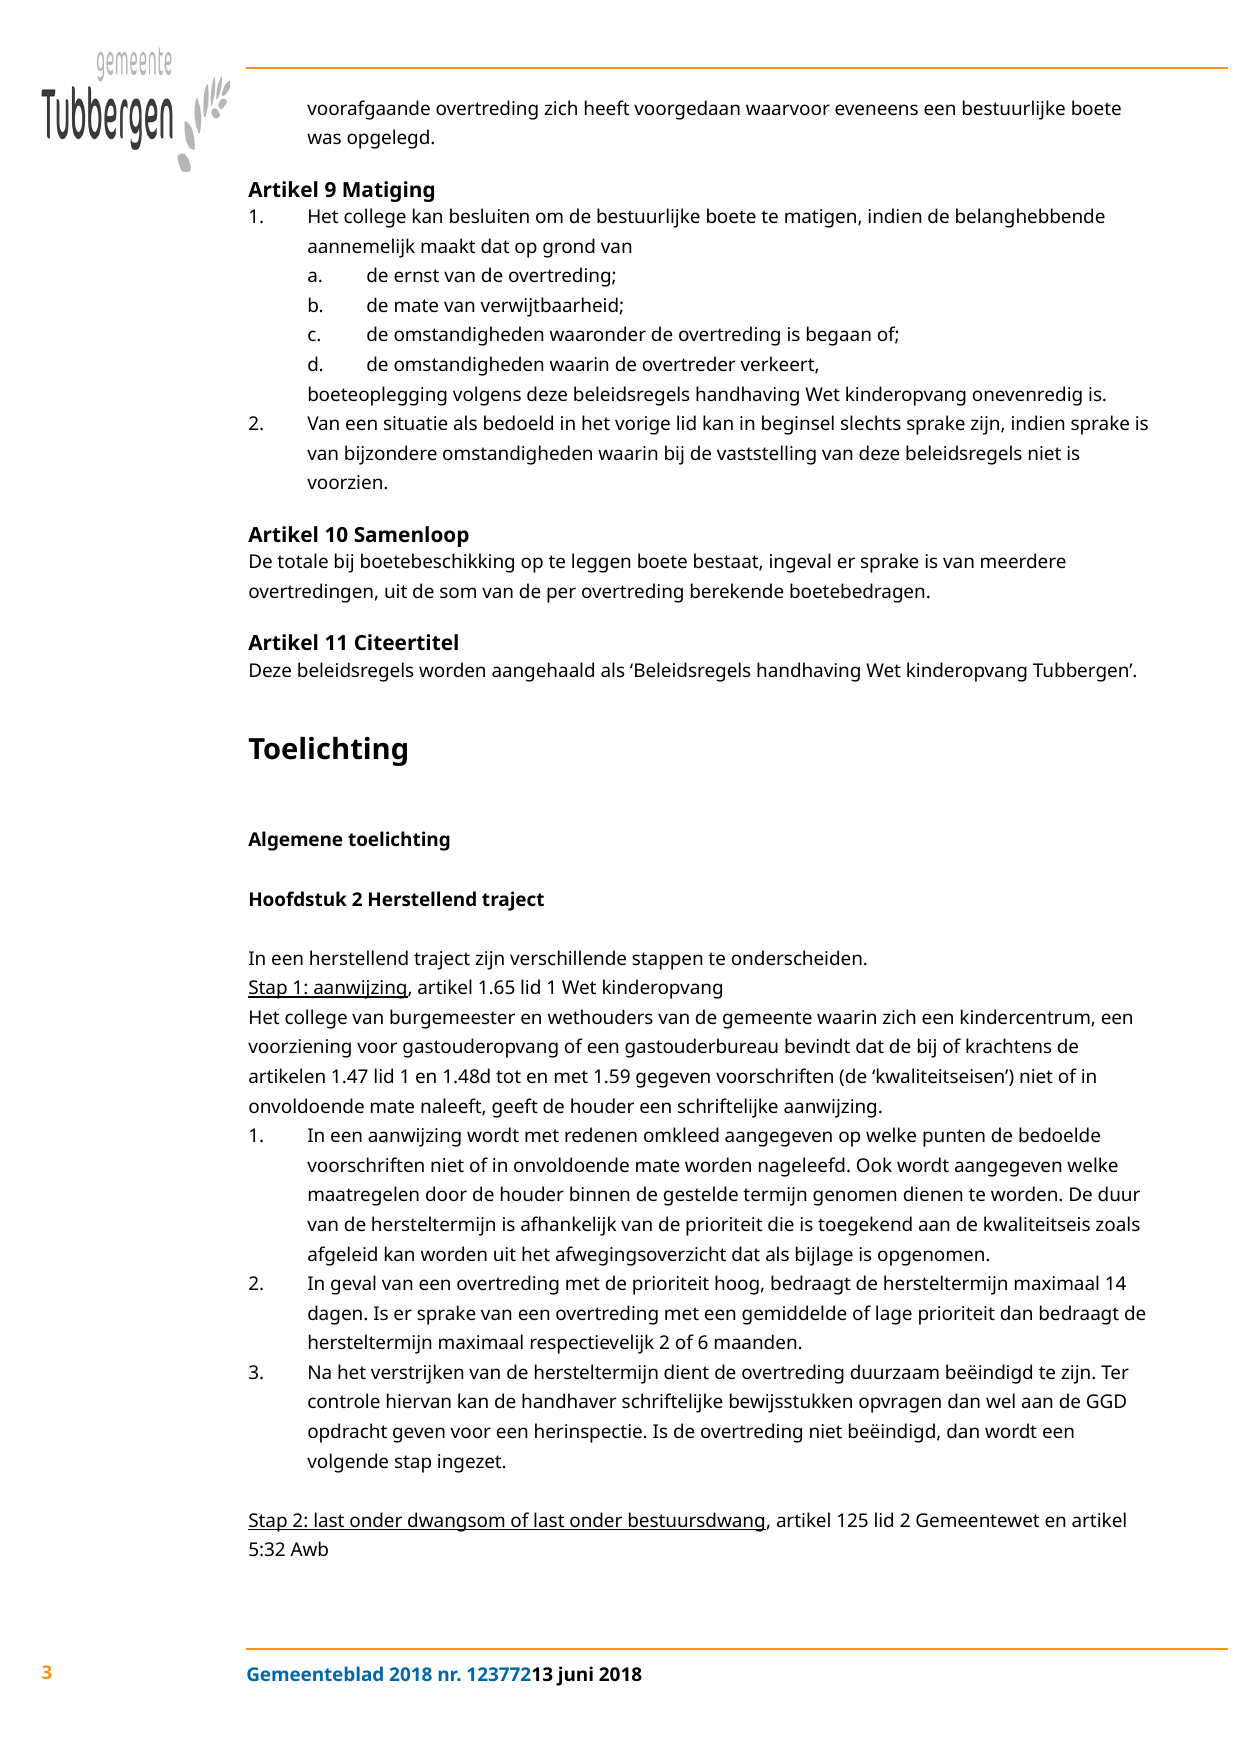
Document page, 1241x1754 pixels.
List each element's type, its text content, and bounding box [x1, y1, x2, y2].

list de omstandigheden waaronder de overtreding is begaan of; [307, 322, 1152, 347]
list In geval van een overtreding met de prioriteit hoog, bedraagt de hersteltermijn maximaal 14 dagen. Is er sprake van een overtreding met een gemiddelde of lage prioriteit dan bedraagt de hersteltermijn maximaal respectievelijk 2 of 6 maanden. [248, 1270, 1152, 1355]
text Het college van burgemeester en wethouders van de gemeente waarin zich een kindercentrum, een voorziening voor gastouderopvang of een gastouderbureau bevindt dat de bij of krachtens de artikelen 1.47 lid 1 en 1.48d tot en met 1.59 gegeven voorschriften (de ‘kwaliteitseisen’) niet of in onvoldoende mate naleeft, geeft de houder een schriftelijke aanwijzing. [248, 1004, 1152, 1118]
list Na het verstrijken van de hersteltermijn dient de overtreding duurzaam beëindigd te zijn. Ter controle hiervan kan de handhaver schriftelijke bewijsstukken opvragen dan wel aan de GGD opdracht geven voor een herinspectie. Is de overtreding niet beëindigd, dan wordt een volgende stap ingezet. [248, 1359, 1152, 1473]
text Artikel 9 Matiging [248, 175, 1152, 203]
text Stap 1: aanwijzing, artikel 1.65 lid 1 Wet kinderopvang [248, 974, 1152, 1000]
text Hoofdstuk 2 Herstellend traject [248, 886, 1152, 911]
list voorafgaande overtreding zich heeft voorgedaan waarvoor eveneens een bestuurlijke boete was opgelegd. [248, 95, 1152, 150]
list boeteoplegging volgens deze beleidsregels handhaving Wet kinderopvang onevenredig is. [248, 381, 1152, 406]
list Het college kan besluiten om de bestuurlijke boete te matigen, indien de belanghebbende aannemelijk maakt dat op grond van [248, 203, 1152, 258]
picture [41, 47, 231, 172]
text Toelichting [248, 728, 1152, 768]
list de mate van verwijtbaarheid; [307, 292, 1152, 318]
text Algemene toelichting [248, 827, 1152, 852]
list In een aanwijzing wordt met redenen omkleed aangegeven op welke punten de bedoelde voorschriften niet of in onvoldoende mate worden nageleefd. Ook wordt aangegeven welke maatregelen door de houder binnen de gestelde termijn genomen dienen te worden. De duur van de hersteltermijn is afhankelijk van de prioriteit die is toegekend aan de kwaliteitseis zoals afgeleid kan worden uit het afwegingsoverzicht dat als bijlage is opgenomen. [248, 1122, 1152, 1266]
list de omstandigheden waarin de overtreder verkeert, [307, 351, 1152, 377]
text In een herstellend traject zijn verschillende stappen te onderscheiden. [248, 945, 1152, 971]
list de ernst van de overtreding; [307, 262, 1152, 288]
text Stap 2: last onder dwangsom of last onder bestuursdwang, artikel 125 lid 2 Gemeentewet en artikel 5:32 Awb [248, 1507, 1152, 1562]
text Artikel 11 Citeertitel [248, 628, 1152, 657]
text De totale bij boetebeschikking op te leggen boete bestaat, ingeval er sprake is van meerdere overtredingen, uit de som van de per overtreding berekende boetebedragen. [248, 548, 1152, 604]
text Artikel 10 Samenloop [248, 520, 1152, 548]
list Van een situatie als bedoeld in het vorige lid kan in beginsel slechts sprake zijn, indien sprake is van bijzondere omstandigheden waarin bij de vaststelling van deze beleidsregels niet is voorzien. [248, 410, 1152, 495]
text Deze beleidsregels worden aangehaald als ‘Beleidsregels handhaving Wet kinderopvang Tubbergen’. [248, 657, 1152, 682]
